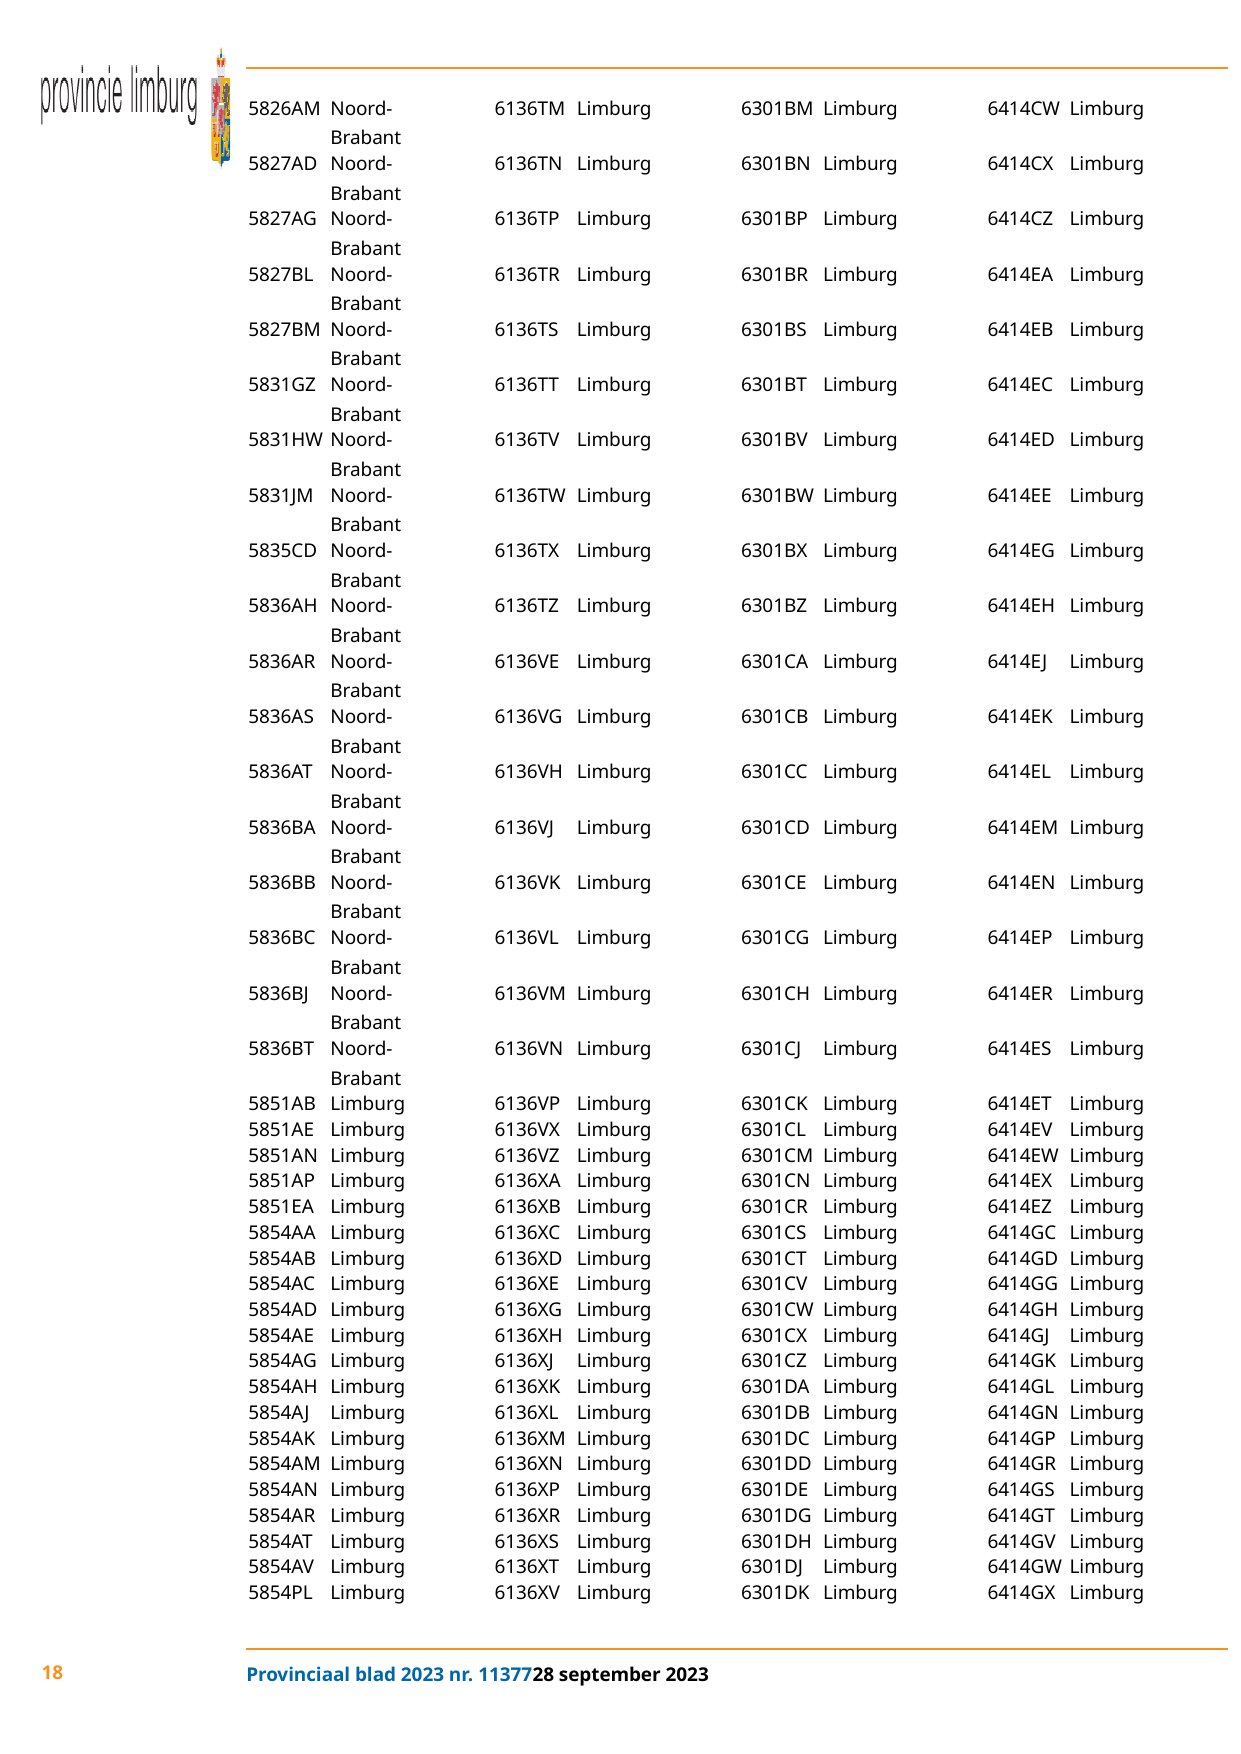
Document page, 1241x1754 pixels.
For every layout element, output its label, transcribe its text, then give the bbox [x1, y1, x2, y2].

table_cell 6301DH [741, 1528, 823, 1553]
table_cell 6301CH [741, 980, 823, 1035]
table_cell Noord-Brabant [330, 980, 412, 1035]
table_cell Limburg [1069, 205, 1152, 261]
table_cell Limburg [1069, 1374, 1152, 1399]
table_cell Limburg [330, 1296, 412, 1322]
table_cell 6301DD [741, 1451, 823, 1476]
table_cell 5831JM [248, 482, 330, 537]
table_cell Limburg [1069, 648, 1152, 703]
table_cell 6414GT [987, 1502, 1069, 1528]
table_cell Limburg [577, 980, 659, 1035]
table_cell Limburg [823, 1142, 905, 1168]
table_cell 6301CV [741, 1271, 823, 1296]
table_cell Limburg [823, 1476, 905, 1502]
table_cell [659, 1502, 741, 1528]
table_cell 6414ES [987, 1035, 1069, 1090]
table_cell 6414ER [987, 980, 1069, 1035]
table_cell [905, 869, 987, 924]
table_cell 5854AG [248, 1348, 330, 1373]
table_cell Limburg [1069, 150, 1152, 205]
table_cell Limburg [330, 1425, 412, 1451]
table_cell Limburg [577, 814, 659, 869]
table_cell 6301DJ [741, 1554, 823, 1579]
table_cell 6136VL [494, 925, 577, 980]
table_cell [659, 814, 741, 869]
table_cell 6414EN [987, 869, 1069, 924]
table_cell Limburg [1069, 1142, 1152, 1168]
table_cell [905, 482, 987, 537]
table_cell Limburg [1069, 1528, 1152, 1553]
table_cell 6301BP [741, 205, 823, 261]
table_cell Limburg [577, 1322, 659, 1348]
table_cell 6414GJ [987, 1322, 1069, 1348]
table_cell 6301CZ [741, 1348, 823, 1373]
table_cell 5836BJ [248, 980, 330, 1035]
table_cell 6414EM [987, 814, 1069, 869]
table_cell Limburg [330, 1090, 412, 1116]
table_cell [905, 261, 987, 316]
table_cell Limburg [823, 1245, 905, 1271]
table_cell [412, 95, 494, 150]
table_cell Noord-Brabant [330, 648, 412, 703]
table_cell 6414CX [987, 150, 1069, 205]
table_cell 6301DC [741, 1425, 823, 1451]
table_cell 5854AE [248, 1322, 330, 1348]
table_cell 6414EW [987, 1142, 1069, 1168]
table_cell Limburg [1069, 980, 1152, 1035]
table_cell Limburg [577, 261, 659, 316]
table_cell 6414EL [987, 759, 1069, 814]
table_cell Limburg [1069, 1219, 1152, 1245]
table_cell [905, 1579, 987, 1605]
table_cell 6414GV [987, 1528, 1069, 1553]
table_cell Limburg [577, 1090, 659, 1116]
table_cell [412, 1554, 494, 1579]
table_cell [659, 1245, 741, 1271]
table_cell Limburg [1069, 1193, 1152, 1219]
table_cell [412, 316, 494, 371]
table_cell Limburg [823, 1374, 905, 1399]
table_cell [905, 1348, 987, 1373]
table_cell [412, 648, 494, 703]
table_cell 6414ET [987, 1090, 1069, 1116]
table_cell 6301DB [741, 1399, 823, 1425]
table_cell Limburg [330, 1168, 412, 1193]
table_cell Limburg [577, 1271, 659, 1296]
table_cell [905, 814, 987, 869]
table_cell Limburg [823, 1399, 905, 1425]
table_cell [905, 1035, 987, 1090]
table_cell 6301BS [741, 316, 823, 371]
table_cell [659, 1528, 741, 1553]
table_cell 6136VH [494, 759, 577, 814]
table_cell Limburg [1069, 1035, 1152, 1090]
table_cell Noord-Brabant [330, 537, 412, 593]
table_cell 6301CA [741, 648, 823, 703]
table_cell [412, 980, 494, 1035]
table_cell Limburg [823, 759, 905, 814]
table_cell Limburg [330, 1348, 412, 1373]
table_cell 6136VG [494, 703, 577, 758]
table_cell 6301BN [741, 150, 823, 205]
table_cell Limburg [577, 1348, 659, 1373]
table_cell Limburg [577, 537, 659, 593]
table_cell Noord-Brabant [330, 482, 412, 537]
table_cell Limburg [823, 316, 905, 371]
table_cell 6136XR [494, 1502, 577, 1528]
table_cell Noord-Brabant [330, 1035, 412, 1090]
table_cell Limburg [1069, 1579, 1152, 1605]
table_cell Limburg [823, 869, 905, 924]
table_cell 6301BV [741, 427, 823, 482]
table_cell Limburg [330, 1502, 412, 1528]
table_cell 6414GX [987, 1579, 1069, 1605]
table_cell [905, 1219, 987, 1245]
table_cell Limburg [577, 482, 659, 537]
table_cell Limburg [1069, 1451, 1152, 1476]
table_cell Noord-Brabant [330, 869, 412, 924]
table_cell Limburg [577, 1399, 659, 1425]
table_cell Noord-Brabant [330, 316, 412, 371]
table_cell Limburg [823, 980, 905, 1035]
table_cell 6301BT [741, 371, 823, 427]
table_cell Limburg [577, 1502, 659, 1528]
table_cell Limburg [577, 648, 659, 703]
table_cell 6136VZ [494, 1142, 577, 1168]
table_cell Limburg [577, 1168, 659, 1193]
table_cell Limburg [823, 1168, 905, 1193]
table_cell Limburg [1069, 1348, 1152, 1373]
table_cell 6301CJ [741, 1035, 823, 1090]
table_cell [905, 1425, 987, 1451]
table_cell Limburg [1069, 1476, 1152, 1502]
table_cell 5836AT [248, 759, 330, 814]
table_cell 6414EB [987, 316, 1069, 371]
table_cell 6414EJ [987, 648, 1069, 703]
table_cell Noord-Brabant [330, 814, 412, 869]
table_cell 6136VN [494, 1035, 577, 1090]
table_cell Limburg [823, 1193, 905, 1219]
table_cell [412, 1502, 494, 1528]
table_cell [659, 150, 741, 205]
table_cell 6414EA [987, 261, 1069, 316]
table_cell 5851AP [248, 1168, 330, 1193]
table_cell 5827AG [248, 205, 330, 261]
table_cell 6301CK [741, 1090, 823, 1116]
table_cell [905, 925, 987, 980]
table_cell Noord-Brabant [330, 205, 412, 261]
table_cell Limburg [823, 1271, 905, 1296]
table_cell [905, 1399, 987, 1425]
table_cell [412, 1219, 494, 1245]
table_cell Limburg [577, 1528, 659, 1553]
table_cell 5836BB [248, 869, 330, 924]
table_cell [659, 925, 741, 980]
table_cell 6301CT [741, 1245, 823, 1271]
table_cell [659, 95, 741, 150]
table_cell 6136VE [494, 648, 577, 703]
table_cell [659, 1168, 741, 1193]
table_cell Limburg [1069, 869, 1152, 924]
table_cell Limburg [823, 648, 905, 703]
table_cell [659, 1476, 741, 1502]
table_cell Limburg [1069, 593, 1152, 648]
table_cell [905, 703, 987, 758]
table_cell [905, 1142, 987, 1168]
table_cell Limburg [1069, 261, 1152, 316]
table_cell 6301CN [741, 1168, 823, 1193]
table_cell [412, 371, 494, 427]
table_cell [905, 1451, 987, 1476]
table_cell [659, 1035, 741, 1090]
table_cell 5851AN [248, 1142, 330, 1168]
table_cell [659, 1399, 741, 1425]
table_cell Limburg [823, 482, 905, 537]
table_cell [905, 427, 987, 482]
table_cell Limburg [1069, 1116, 1152, 1142]
table_cell [905, 150, 987, 205]
table_cell 5851EA [248, 1193, 330, 1219]
table_cell 6414EZ [987, 1193, 1069, 1219]
table_cell Limburg [577, 1116, 659, 1142]
table_cell [659, 371, 741, 427]
table_cell Limburg [1069, 1502, 1152, 1528]
table_cell Limburg [577, 1374, 659, 1399]
table_cell [659, 1090, 741, 1116]
table_cell 5826AM [248, 95, 330, 150]
table_cell [412, 1116, 494, 1142]
table_cell Limburg [330, 1399, 412, 1425]
table_cell [905, 1554, 987, 1579]
table_cell [905, 537, 987, 593]
table_cell 6301BM [741, 95, 823, 150]
table_cell Limburg [823, 371, 905, 427]
table_cell Limburg [577, 1554, 659, 1579]
table_cell 6136TS [494, 316, 577, 371]
table_cell Limburg [823, 1116, 905, 1142]
table_cell [659, 1193, 741, 1219]
table_cell Limburg [577, 371, 659, 427]
table_cell [905, 95, 987, 150]
table_cell Limburg [823, 593, 905, 648]
table_cell Limburg [1069, 1554, 1152, 1579]
table_cell Limburg [330, 1451, 412, 1476]
table_cell [659, 1322, 741, 1348]
table_cell 6136TW [494, 482, 577, 537]
table_cell [412, 427, 494, 482]
table_cell [659, 703, 741, 758]
table_cell Noord-Brabant [330, 427, 412, 482]
table_cell [412, 1374, 494, 1399]
table_cell [905, 1296, 987, 1322]
table_cell Limburg [1069, 427, 1152, 482]
table_cell Limburg [577, 1245, 659, 1271]
table_cell Noord-Brabant [330, 371, 412, 427]
table_cell 6414EE [987, 482, 1069, 537]
table_cell [412, 261, 494, 316]
table_cell 6414CZ [987, 205, 1069, 261]
table_cell Limburg [823, 1502, 905, 1528]
table_cell Limburg [823, 1322, 905, 1348]
table_cell Noord-Brabant [330, 95, 412, 150]
table_cell Limburg [1069, 95, 1152, 150]
table_cell Limburg [330, 1554, 412, 1579]
table_cell Limburg [577, 1219, 659, 1245]
table_cell [412, 1090, 494, 1116]
table_cell [412, 1348, 494, 1373]
table_cell [905, 1245, 987, 1271]
table_cell [905, 759, 987, 814]
table_cell Limburg [1069, 814, 1152, 869]
table_cell 6414EV [987, 1116, 1069, 1142]
table_cell 5836AR [248, 648, 330, 703]
table_cell Limburg [1069, 1271, 1152, 1296]
table_cell [659, 1374, 741, 1399]
table_cell 5851AE [248, 1116, 330, 1142]
table_cell [659, 593, 741, 648]
table_cell Limburg [577, 1579, 659, 1605]
table_cell Limburg [823, 427, 905, 482]
table_cell Limburg [330, 1476, 412, 1502]
table_cell [412, 1399, 494, 1425]
table_cell 6301BW [741, 482, 823, 537]
table_cell [659, 427, 741, 482]
table_cell [905, 1090, 987, 1116]
table_cell 6414GR [987, 1451, 1069, 1476]
table_cell Limburg [1069, 1322, 1152, 1348]
table_cell Limburg [577, 1193, 659, 1219]
table_cell 5836AS [248, 703, 330, 758]
table_cell Limburg [577, 869, 659, 924]
table_cell 6136XN [494, 1451, 577, 1476]
table_cell 5854AM [248, 1451, 330, 1476]
table_cell 5836BT [248, 1035, 330, 1090]
table_cell 6136XK [494, 1374, 577, 1399]
table_cell 5851AB [248, 1090, 330, 1116]
table_cell [412, 869, 494, 924]
table_cell [412, 150, 494, 205]
table_cell 6136TM [494, 95, 577, 150]
table_cell Limburg [823, 1035, 905, 1090]
table_cell Limburg [577, 1296, 659, 1322]
table_cell [659, 316, 741, 371]
table_cell 6301CB [741, 703, 823, 758]
table_cell 6136XL [494, 1399, 577, 1425]
table_cell Limburg [330, 1245, 412, 1271]
table_cell Limburg [577, 1476, 659, 1502]
table_cell [412, 1425, 494, 1451]
table_cell [412, 593, 494, 648]
table_cell Limburg [330, 1579, 412, 1605]
table_cell 6136VM [494, 980, 577, 1035]
table_cell [905, 1528, 987, 1553]
table_cell Limburg [330, 1142, 412, 1168]
table_cell 6136XC [494, 1219, 577, 1245]
table_cell 5854AA [248, 1219, 330, 1245]
table_cell Limburg [823, 150, 905, 205]
table_cell 5831GZ [248, 371, 330, 427]
table_cell Limburg [1069, 759, 1152, 814]
table_cell 6136TN [494, 150, 577, 205]
table_cell 5836BA [248, 814, 330, 869]
table_cell 5854AD [248, 1296, 330, 1322]
table_cell 6301CC [741, 759, 823, 814]
table_cell Noord-Brabant [330, 150, 412, 205]
table_cell Limburg [823, 1090, 905, 1116]
table_cell [412, 537, 494, 593]
table_cell Noord-Brabant [330, 261, 412, 316]
table_cell [905, 1271, 987, 1296]
table_cell 6301BZ [741, 593, 823, 648]
table_cell [905, 371, 987, 427]
table_cell Limburg [1069, 482, 1152, 537]
table_cell Limburg [330, 1219, 412, 1245]
table_cell 6136TZ [494, 593, 577, 648]
table_cell Limburg [577, 1451, 659, 1476]
table_cell 6136TP [494, 205, 577, 261]
table_cell 6414GW [987, 1554, 1069, 1579]
table_cell Limburg [823, 1451, 905, 1476]
table_cell Limburg [1069, 1090, 1152, 1116]
table_cell 5831HW [248, 427, 330, 482]
table_cell 6136TR [494, 261, 577, 316]
picture [41, 47, 231, 172]
table_cell 6136XG [494, 1296, 577, 1322]
table_cell 6414GC [987, 1219, 1069, 1245]
table_cell [659, 205, 741, 261]
table_cell 5854AC [248, 1271, 330, 1296]
table_cell Limburg [1069, 537, 1152, 593]
table_cell Limburg [577, 427, 659, 482]
table_cell [659, 482, 741, 537]
table_cell 6136VX [494, 1116, 577, 1142]
table_cell Limburg [823, 814, 905, 869]
table_cell [659, 1348, 741, 1373]
table_cell 6301CE [741, 869, 823, 924]
table_cell [412, 1296, 494, 1322]
table_cell [659, 537, 741, 593]
table_cell [905, 1476, 987, 1502]
table_cell Limburg [1069, 1296, 1152, 1322]
table_cell [905, 1502, 987, 1528]
table_cell 6136XJ [494, 1348, 577, 1373]
table_cell 6136XH [494, 1322, 577, 1348]
table_cell [412, 1322, 494, 1348]
table_cell Limburg [577, 925, 659, 980]
table_cell 6136TV [494, 427, 577, 482]
table_cell Limburg [1069, 1168, 1152, 1193]
table_cell 6136XT [494, 1554, 577, 1579]
table_cell [905, 1322, 987, 1348]
table_cell Limburg [577, 205, 659, 261]
table_cell 5854AK [248, 1425, 330, 1451]
table_cell 6414GD [987, 1245, 1069, 1271]
table_cell 5854AV [248, 1554, 330, 1579]
table_cell [905, 316, 987, 371]
table_cell 6136TX [494, 537, 577, 593]
table_cell [412, 1193, 494, 1219]
table_cell 6136XD [494, 1245, 577, 1271]
table_cell 6136XP [494, 1476, 577, 1502]
table_cell 6414GG [987, 1271, 1069, 1296]
table_cell Noord-Brabant [330, 703, 412, 758]
table_cell 6136XA [494, 1168, 577, 1193]
table_cell [659, 1451, 741, 1476]
table_cell Limburg [823, 1425, 905, 1451]
table_cell [905, 1193, 987, 1219]
table_cell Limburg [823, 703, 905, 758]
table_cell 6301BR [741, 261, 823, 316]
table_cell 6301CR [741, 1193, 823, 1219]
table_cell 5827AD [248, 150, 330, 205]
table_cell Limburg [577, 1425, 659, 1451]
table_cell 6414GS [987, 1476, 1069, 1502]
table_cell [659, 1425, 741, 1451]
table_cell Noord-Brabant [330, 925, 412, 980]
table_cell [412, 482, 494, 537]
table_cell 6301DA [741, 1374, 823, 1399]
table_cell 5854AT [248, 1528, 330, 1553]
table_cell Limburg [823, 261, 905, 316]
table_cell 6136XM [494, 1425, 577, 1451]
table_cell [659, 980, 741, 1035]
table_cell [412, 814, 494, 869]
table_cell 5836BC [248, 925, 330, 980]
table_cell Limburg [823, 1348, 905, 1373]
table_cell [659, 1271, 741, 1296]
table_cell Limburg [577, 1035, 659, 1090]
table_cell 5836AH [248, 593, 330, 648]
table_cell [905, 648, 987, 703]
table_cell [412, 759, 494, 814]
table_cell [412, 1245, 494, 1271]
table_cell Limburg [1069, 1245, 1152, 1271]
table_cell [659, 1142, 741, 1168]
table_cell Limburg [823, 537, 905, 593]
table_cell [659, 1579, 741, 1605]
table_cell 6301CM [741, 1142, 823, 1168]
table_cell [905, 1168, 987, 1193]
table_cell [905, 1116, 987, 1142]
table_cell 5835CD [248, 537, 330, 593]
table_cell Limburg [577, 1142, 659, 1168]
table_cell Limburg [823, 95, 905, 150]
table_cell 6136XB [494, 1193, 577, 1219]
table_cell Limburg [1069, 371, 1152, 427]
table_cell 6414EG [987, 537, 1069, 593]
table_cell 6136XV [494, 1579, 577, 1605]
table_cell Limburg [577, 316, 659, 371]
table_cell [659, 648, 741, 703]
table_cell [412, 1142, 494, 1168]
table_cell [412, 1168, 494, 1193]
table_cell 6301DK [741, 1579, 823, 1605]
table_cell [659, 1219, 741, 1245]
table_cell 5827BM [248, 316, 330, 371]
table_cell 6301CX [741, 1322, 823, 1348]
table_cell 6414EP [987, 925, 1069, 980]
table_cell Limburg [823, 1528, 905, 1553]
table_cell 5854PL [248, 1579, 330, 1605]
table_cell 6136XS [494, 1528, 577, 1553]
table_cell 6414EX [987, 1168, 1069, 1193]
table_cell Limburg [823, 925, 905, 980]
table_cell [412, 205, 494, 261]
table_cell [412, 703, 494, 758]
table_cell [412, 1579, 494, 1605]
table_cell 6301CG [741, 925, 823, 980]
table_cell [412, 1476, 494, 1502]
table_cell Limburg [823, 1296, 905, 1322]
table_cell Limburg [823, 1579, 905, 1605]
table_cell 6301DG [741, 1502, 823, 1528]
table_cell 5854AR [248, 1502, 330, 1528]
table_cell [412, 1451, 494, 1476]
table_cell Noord-Brabant [330, 759, 412, 814]
table_cell 6136TT [494, 371, 577, 427]
table_cell 6301CW [741, 1296, 823, 1322]
table_cell [412, 1271, 494, 1296]
table_cell Limburg [577, 759, 659, 814]
table_cell 6136XE [494, 1271, 577, 1296]
table_cell 6301CL [741, 1116, 823, 1142]
table_cell Limburg [1069, 316, 1152, 371]
table_cell Limburg [330, 1322, 412, 1348]
table_cell 5854AB [248, 1245, 330, 1271]
table_cell 6414CW [987, 95, 1069, 150]
table_cell Limburg [823, 1219, 905, 1245]
table_cell 6414EK [987, 703, 1069, 758]
table_cell 5854AN [248, 1476, 330, 1502]
table_cell Limburg [823, 205, 905, 261]
table_cell 6136VK [494, 869, 577, 924]
table_cell [412, 1528, 494, 1553]
table_cell Limburg [823, 1554, 905, 1579]
table_cell [412, 1035, 494, 1090]
table_cell 5854AJ [248, 1399, 330, 1425]
table_cell 5854AH [248, 1374, 330, 1399]
table_cell Limburg [577, 150, 659, 205]
table_cell 6414GL [987, 1374, 1069, 1399]
table_cell Limburg [330, 1271, 412, 1296]
table_cell 6301BX [741, 537, 823, 593]
table_cell [905, 1374, 987, 1399]
table_cell Limburg [330, 1116, 412, 1142]
table_cell Limburg [1069, 1399, 1152, 1425]
table_cell Limburg [330, 1374, 412, 1399]
table_cell 6301DE [741, 1476, 823, 1502]
table_cell Noord-Brabant [330, 593, 412, 648]
table_cell 5827BL [248, 261, 330, 316]
table_cell [905, 205, 987, 261]
table_cell [905, 593, 987, 648]
table_cell [659, 1116, 741, 1142]
table_cell 6414GK [987, 1348, 1069, 1373]
table_cell 6414ED [987, 427, 1069, 482]
table_cell Limburg [1069, 925, 1152, 980]
table_cell Limburg [1069, 1425, 1152, 1451]
table_cell 6136VJ [494, 814, 577, 869]
table_cell 6414EC [987, 371, 1069, 427]
table_cell Limburg [577, 703, 659, 758]
table_cell Limburg [1069, 703, 1152, 758]
table_cell Limburg [577, 95, 659, 150]
table_cell 6414GN [987, 1399, 1069, 1425]
table_cell [659, 261, 741, 316]
table_cell [659, 869, 741, 924]
table_cell Limburg [577, 593, 659, 648]
table_cell 6414EH [987, 593, 1069, 648]
table_cell [412, 925, 494, 980]
table_cell [659, 1554, 741, 1579]
table_cell Limburg [330, 1193, 412, 1219]
table_cell 6414GH [987, 1296, 1069, 1322]
table_cell 6301CD [741, 814, 823, 869]
table_cell Limburg [330, 1528, 412, 1553]
table_cell [905, 980, 987, 1035]
table_cell 6414GP [987, 1425, 1069, 1451]
table_cell [659, 1296, 741, 1322]
table_cell 6301CS [741, 1219, 823, 1245]
table_cell [659, 759, 741, 814]
table_cell 6136VP [494, 1090, 577, 1116]
